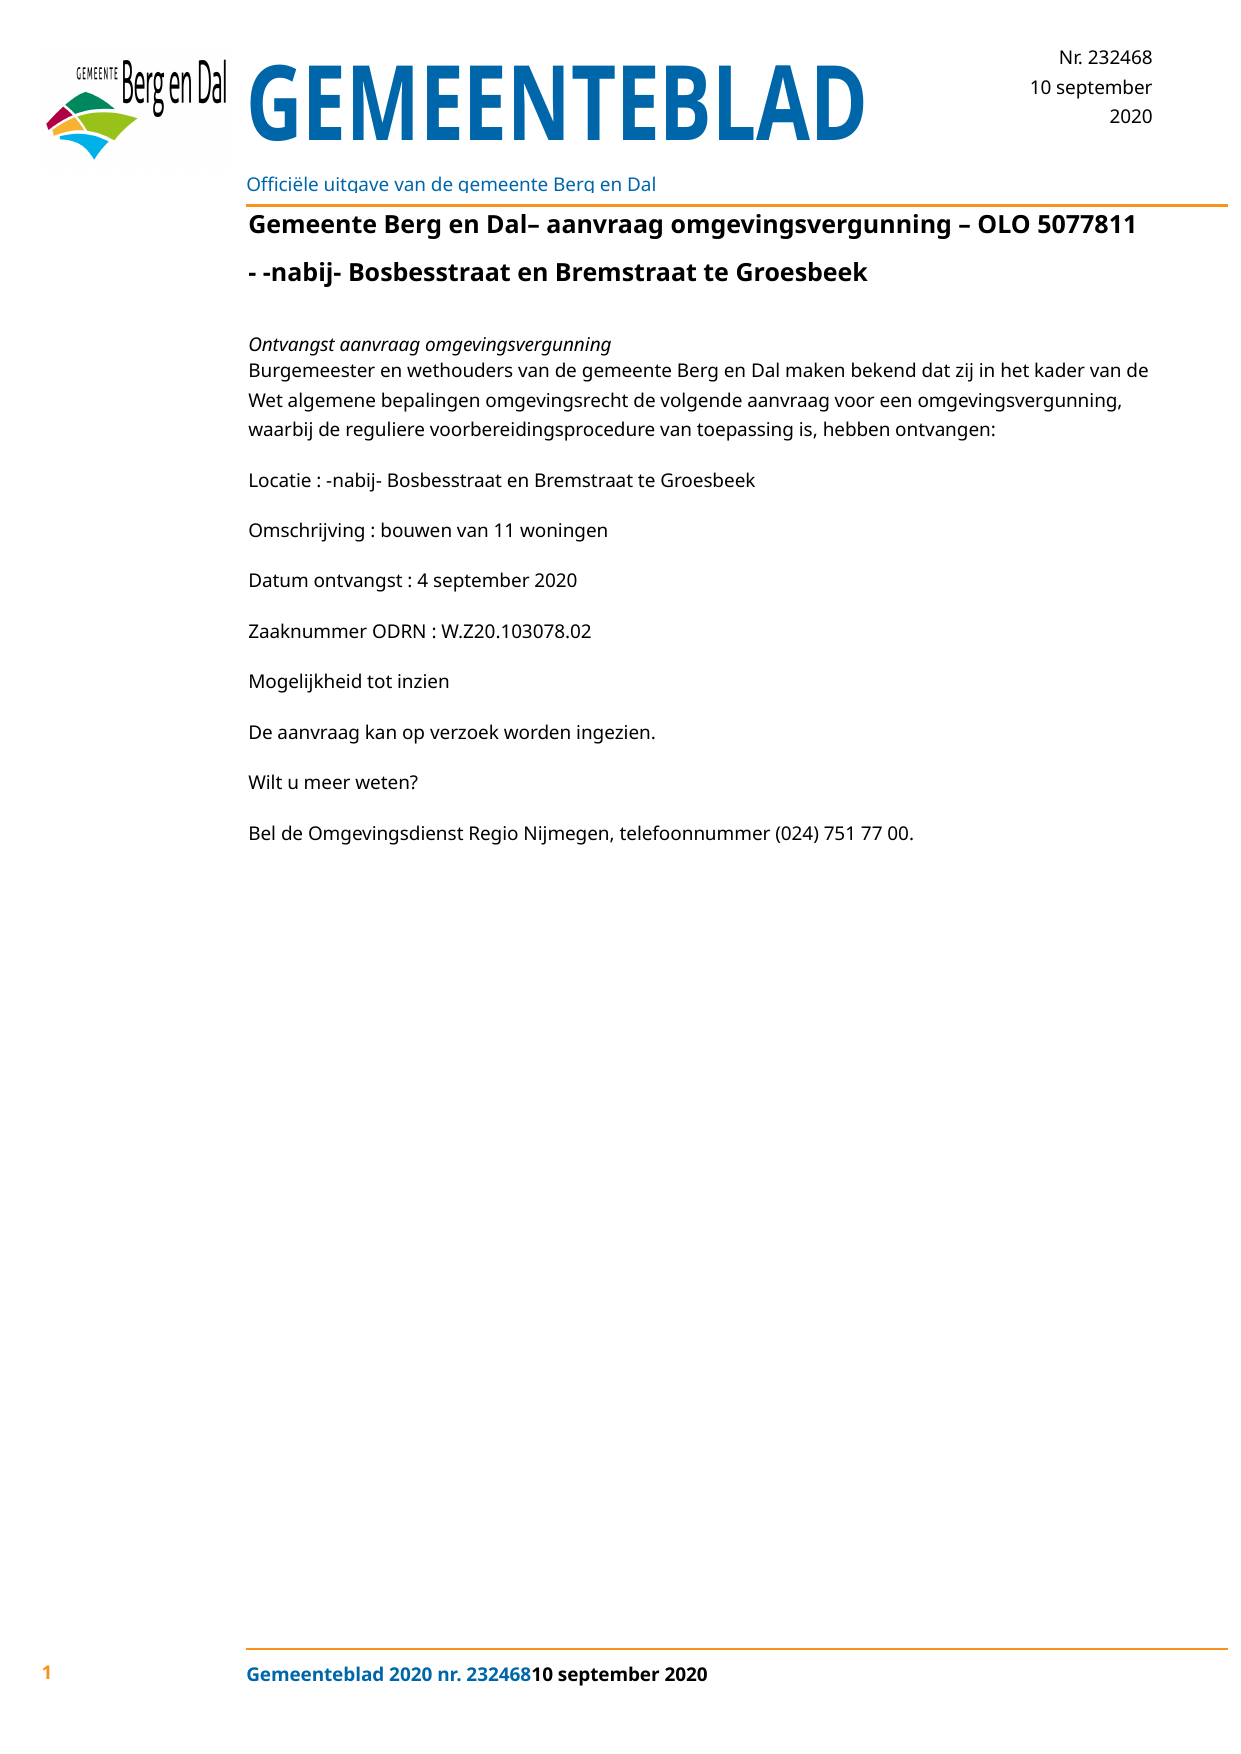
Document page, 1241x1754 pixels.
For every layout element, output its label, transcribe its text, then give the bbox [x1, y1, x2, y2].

text Datum ontvangst : 4 september 2020 [248, 568, 1152, 593]
picture [41, 47, 231, 172]
text Mogelijkheid tot inzien [248, 668, 1152, 694]
text Omschrijving : bouwen van 11 woningen [248, 517, 1152, 543]
text Wilt u meer weten? [248, 769, 1152, 795]
text Burgemeester en wethouders van de gemeente Berg en Dal maken bekend dat zij in het kader van de Wet algemene bepalingen omgevingsrecht de volgende aanvraag voor een omgevingsvergunning, waarbij de reguliere voorbereidingsprocedure van toepassing is, hebben ontvangen: [248, 357, 1152, 442]
text Ontvangst aanvraag omgevingsvergunning [248, 331, 1152, 357]
text Bel de Omgevingsdienst Regio Nijmegen, telefoonnummer (024) 751 77 00. [248, 820, 1152, 845]
text Gemeente Berg en Dal– aanvraag omgevingsvergunning – OLO 5077811 - -nabij- Bosbesstraat en Bremstraat te Groesbeek [248, 207, 1152, 288]
text Zaaknummer ODRN : W.Z20.103078.02 [248, 618, 1152, 644]
text Locatie : -nabij- Bosbesstraat en Bremstraat te Groesbeek [248, 467, 1152, 492]
text De aanvraag kan op verzoek worden ingezien. [248, 719, 1152, 744]
